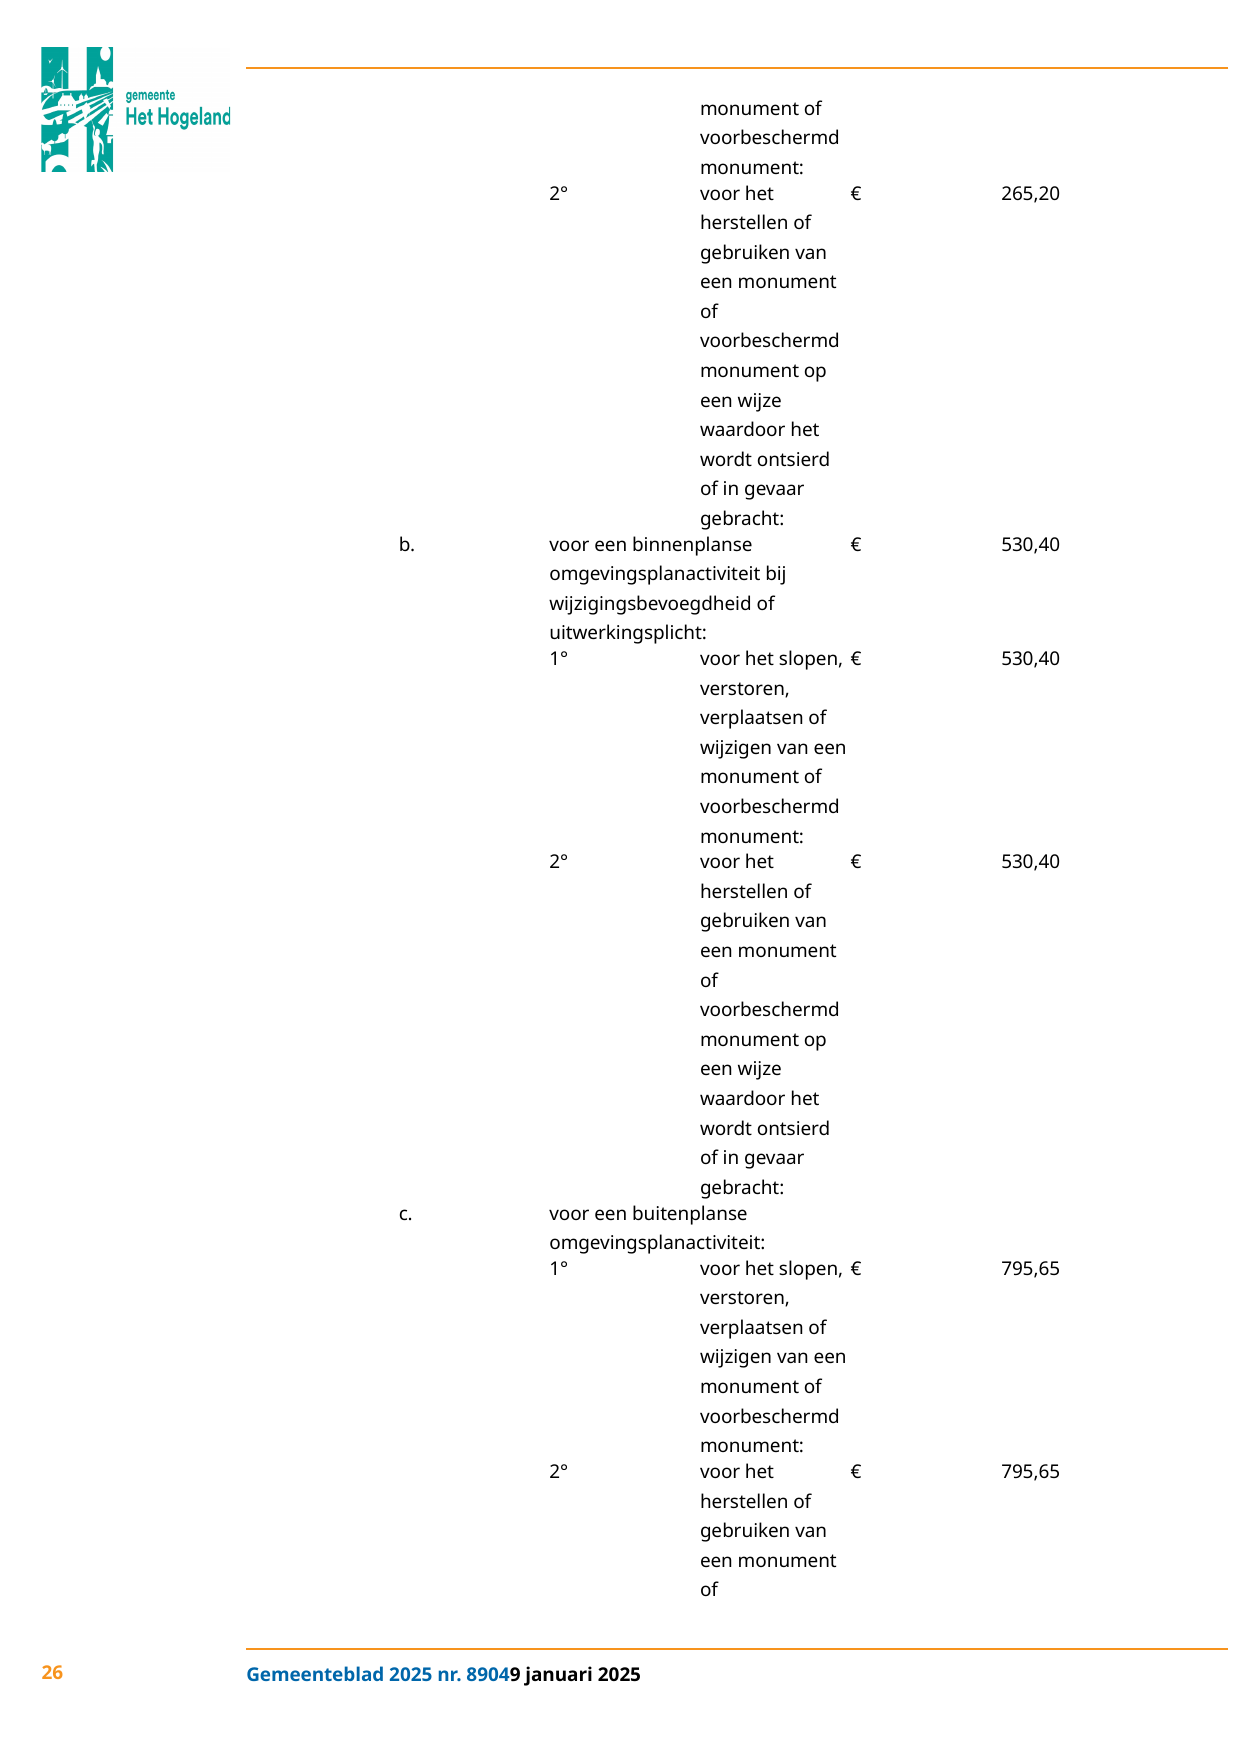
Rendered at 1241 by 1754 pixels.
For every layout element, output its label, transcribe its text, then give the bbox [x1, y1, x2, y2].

table_cell € [850, 1458, 1001, 1602]
table_cell 795,65 [1001, 1458, 1152, 1602]
table_cell [399, 1255, 549, 1458]
table_cell € [850, 180, 1001, 531]
table_cell b. [399, 531, 549, 645]
table_cell [399, 95, 549, 180]
table_cell [248, 95, 398, 180]
table_cell € [850, 1255, 1001, 1458]
table_cell [1001, 1200, 1152, 1255]
table_cell 2° [549, 1458, 700, 1602]
picture [41, 47, 231, 172]
table_cell [248, 180, 398, 531]
table_cell voor het herstellen of gebruiken van een monument of [700, 1458, 850, 1602]
table_cell monument of voorbeschermd monument: [700, 95, 850, 180]
table_cell voor het herstellen of gebruiken van een monument of voorbeschermd monument op een wijze waardoor het wordt ontsierd of in gevaar gebracht: [700, 849, 850, 1200]
table_cell [248, 849, 398, 1200]
table_cell 530,40 [1001, 849, 1152, 1200]
table_cell € [850, 645, 1001, 848]
table_cell 1° [549, 1255, 700, 1458]
table_cell [248, 1255, 398, 1458]
table_cell 2° [549, 849, 700, 1200]
table_cell voor het herstellen of gebruiken van een monument of voorbeschermd monument op een wijze waardoor het wordt ontsierd of in gevaar gebracht: [700, 180, 850, 531]
table_cell € [850, 531, 1001, 645]
table_cell voor het slopen, verstoren, verplaatsen of wijzigen van een monument of voorbeschermd monument: [700, 1255, 850, 1458]
table_cell [399, 180, 549, 531]
table_cell voor een binnenplanse omgevingsplanactiviteit bij wijzigingsbevoegdheid of uitwerkingsplicht: [549, 531, 850, 645]
table_cell [850, 95, 1001, 180]
table_cell 2° [549, 180, 700, 531]
table_cell 1° [549, 645, 700, 848]
table_cell [399, 645, 549, 848]
table_cell voor het slopen, verstoren, verplaatsen of wijzigen van een monument of voorbeschermd monument: [700, 645, 850, 848]
table_cell [399, 1458, 549, 1602]
table_cell 265,20 [1001, 180, 1152, 531]
table_cell [549, 95, 700, 180]
table_cell [1001, 95, 1152, 180]
table_cell [248, 531, 398, 645]
table_cell 795,65 [1001, 1255, 1152, 1458]
table_cell [248, 645, 398, 848]
table_cell c. [399, 1200, 549, 1255]
table_cell [850, 1200, 1001, 1255]
table_cell [248, 1458, 398, 1602]
table_cell 530,40 [1001, 531, 1152, 645]
table_cell voor een buitenplanse omgevingsplanactiviteit: [549, 1200, 850, 1255]
table_cell 530,40 [1001, 645, 1152, 848]
table_cell [399, 849, 549, 1200]
table_cell € [850, 849, 1001, 1200]
table_cell [248, 1200, 398, 1255]
